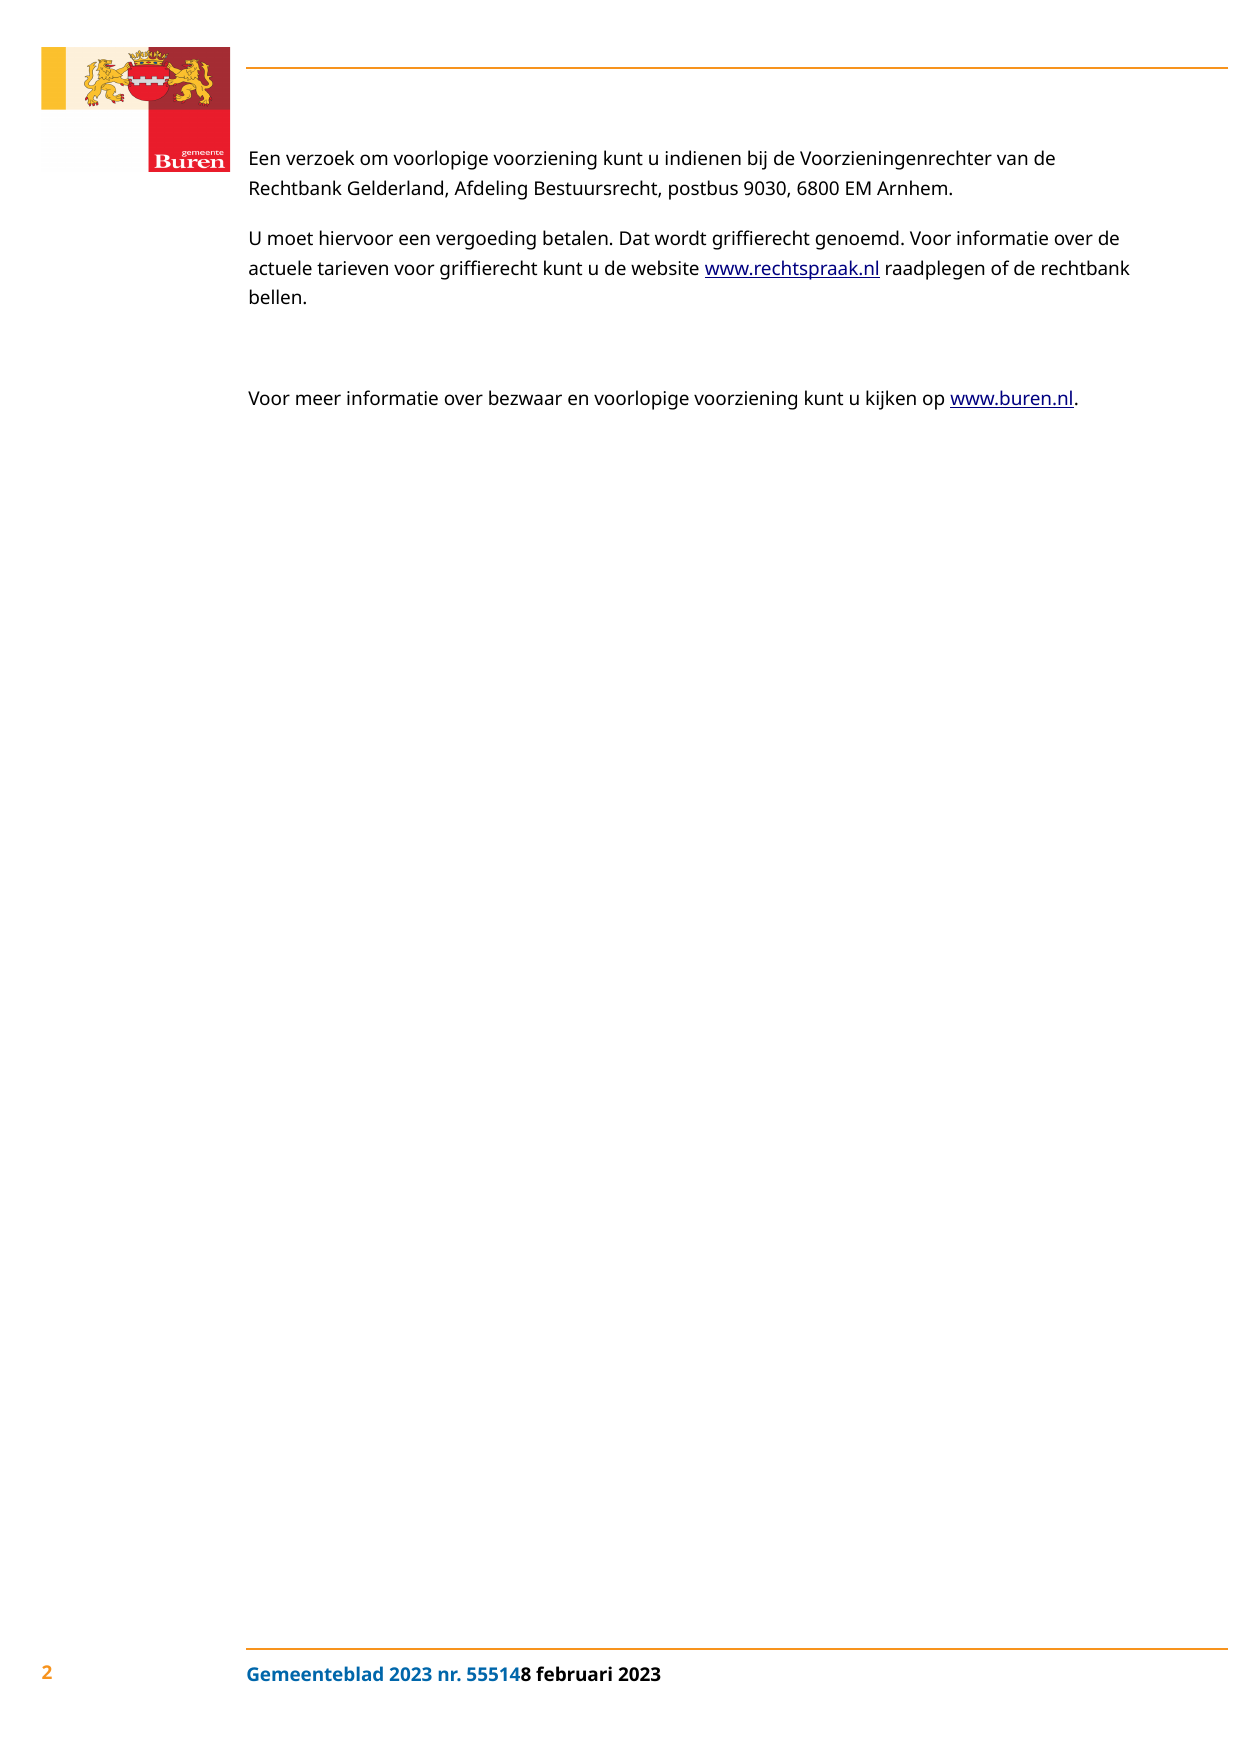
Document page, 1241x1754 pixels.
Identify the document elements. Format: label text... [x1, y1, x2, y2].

picture [41, 47, 231, 172]
text Een verzoek om voorlopige voorziening kunt u indienen bij de Voorzieningenrechter van de Rechtbank Gelderland, Afdeling Bestuursrecht, postbus 9030, 6800 EM Arnhem. [248, 145, 1152, 201]
text Voor meer informatie over bezwaar en voorlopige voorziening kunt u kijken op www.buren.nl. [248, 385, 1152, 411]
text U moet hiervoor een vergoeding betalen. Dat wordt griffierecht genoemd. Voor informatie over de actuele tarieven voor griffierecht kunt u de website www.rechtspraak.nl raadplegen of de rechtbank bellen. [248, 225, 1152, 310]
